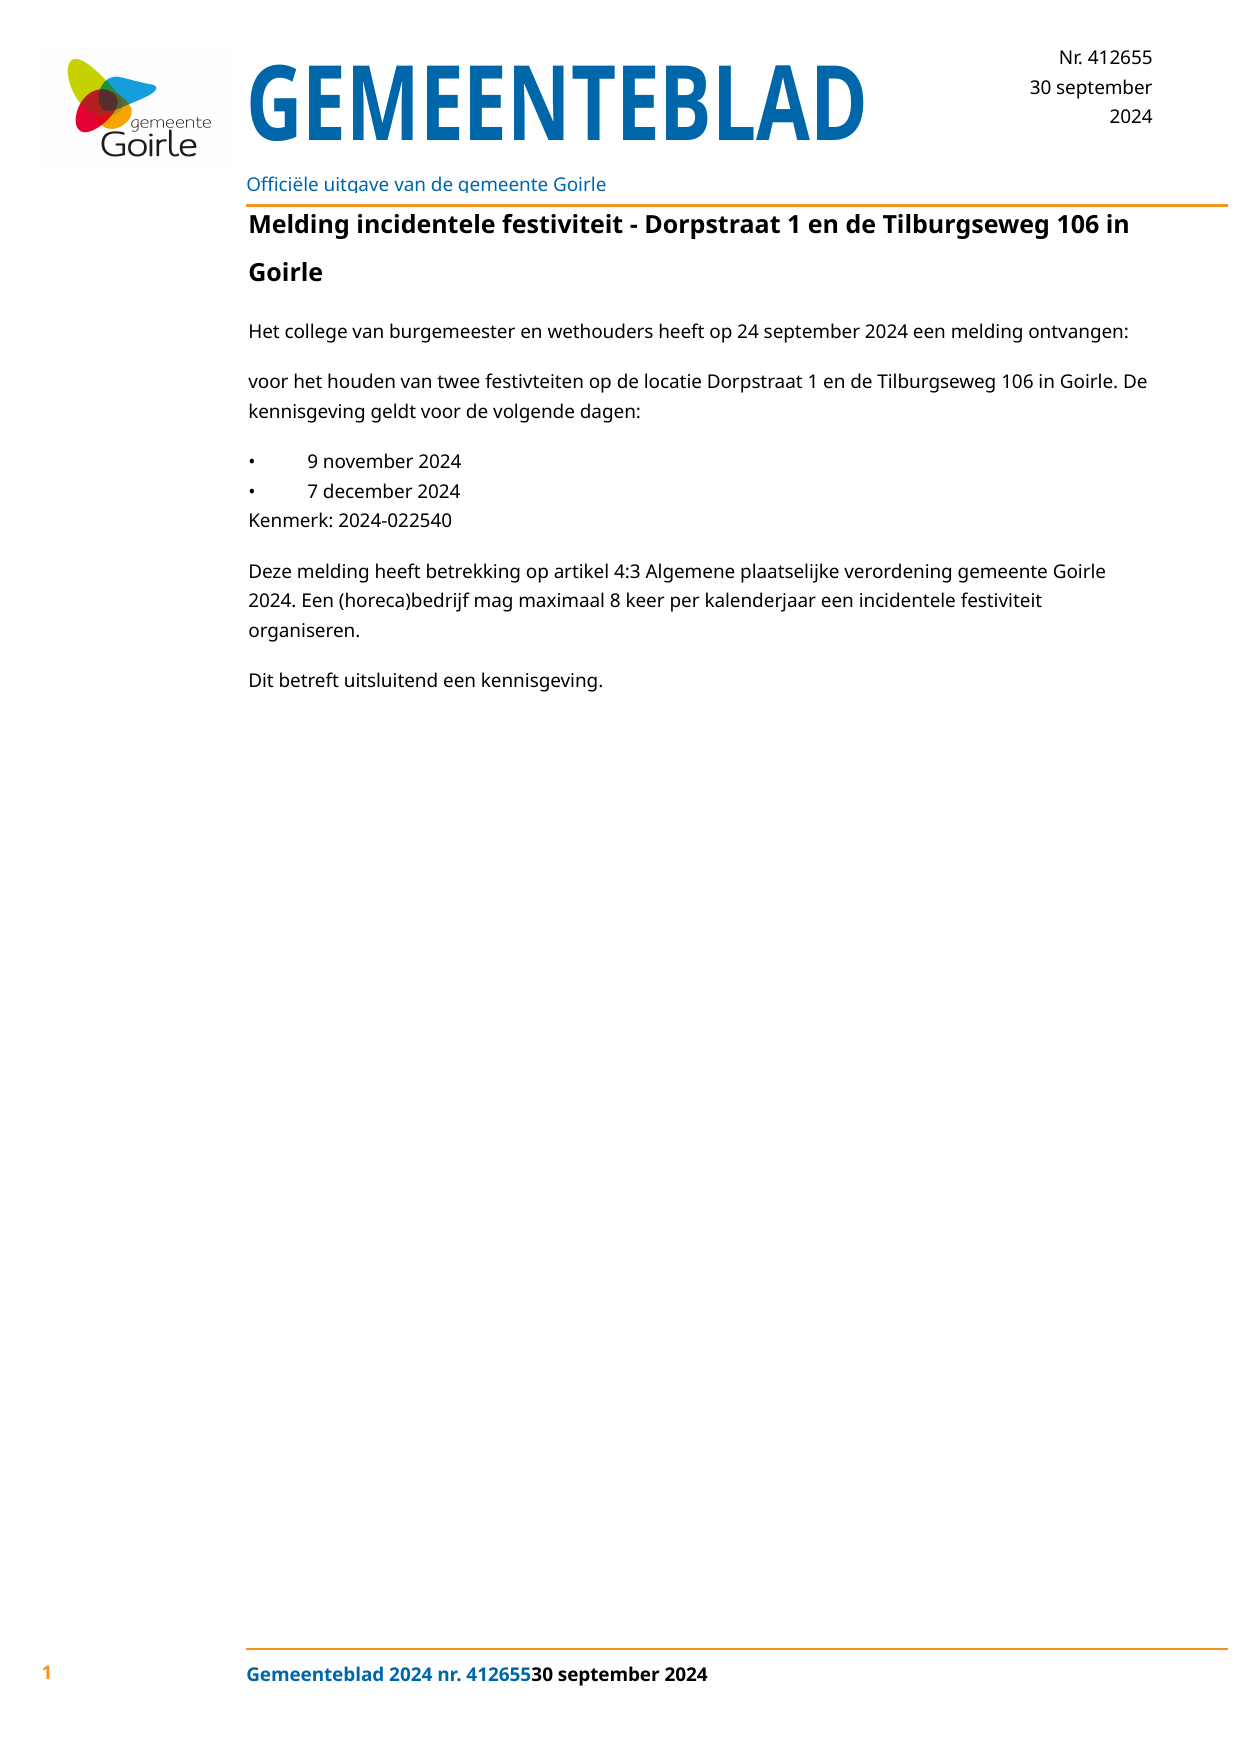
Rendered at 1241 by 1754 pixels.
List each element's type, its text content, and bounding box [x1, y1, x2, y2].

list 9 november 2024 [248, 448, 1152, 474]
text Melding incidentele festiviteit - Dorpstraat 1 en de Tilburgseweg 106 in Goirle [248, 207, 1152, 288]
picture [41, 47, 231, 172]
text Het college van burgemeester en wethouders heeft op 24 september 2024 een melding ontvangen: [248, 318, 1152, 344]
text voor het houden van twee festivteiten op de locatie Dorpstraat 1 en de Tilburgseweg 106 in Goirle. De kennisgeving geldt voor de volgende dagen: [248, 368, 1152, 424]
text Dit betreft uitsluitend een kennisgeving. [248, 667, 1152, 693]
text Kenmerk: 2024-022540 [248, 507, 1152, 533]
text Deze melding heeft betrekking op artikel 4:3 Algemene plaatselijke verordening gemeente Goirle 2024. Een (horeca)bedrijf mag maximaal 8 keer per kalenderjaar een incidentele festiviteit organiseren. [248, 558, 1152, 643]
list 7 december 2024 [248, 478, 1152, 504]
